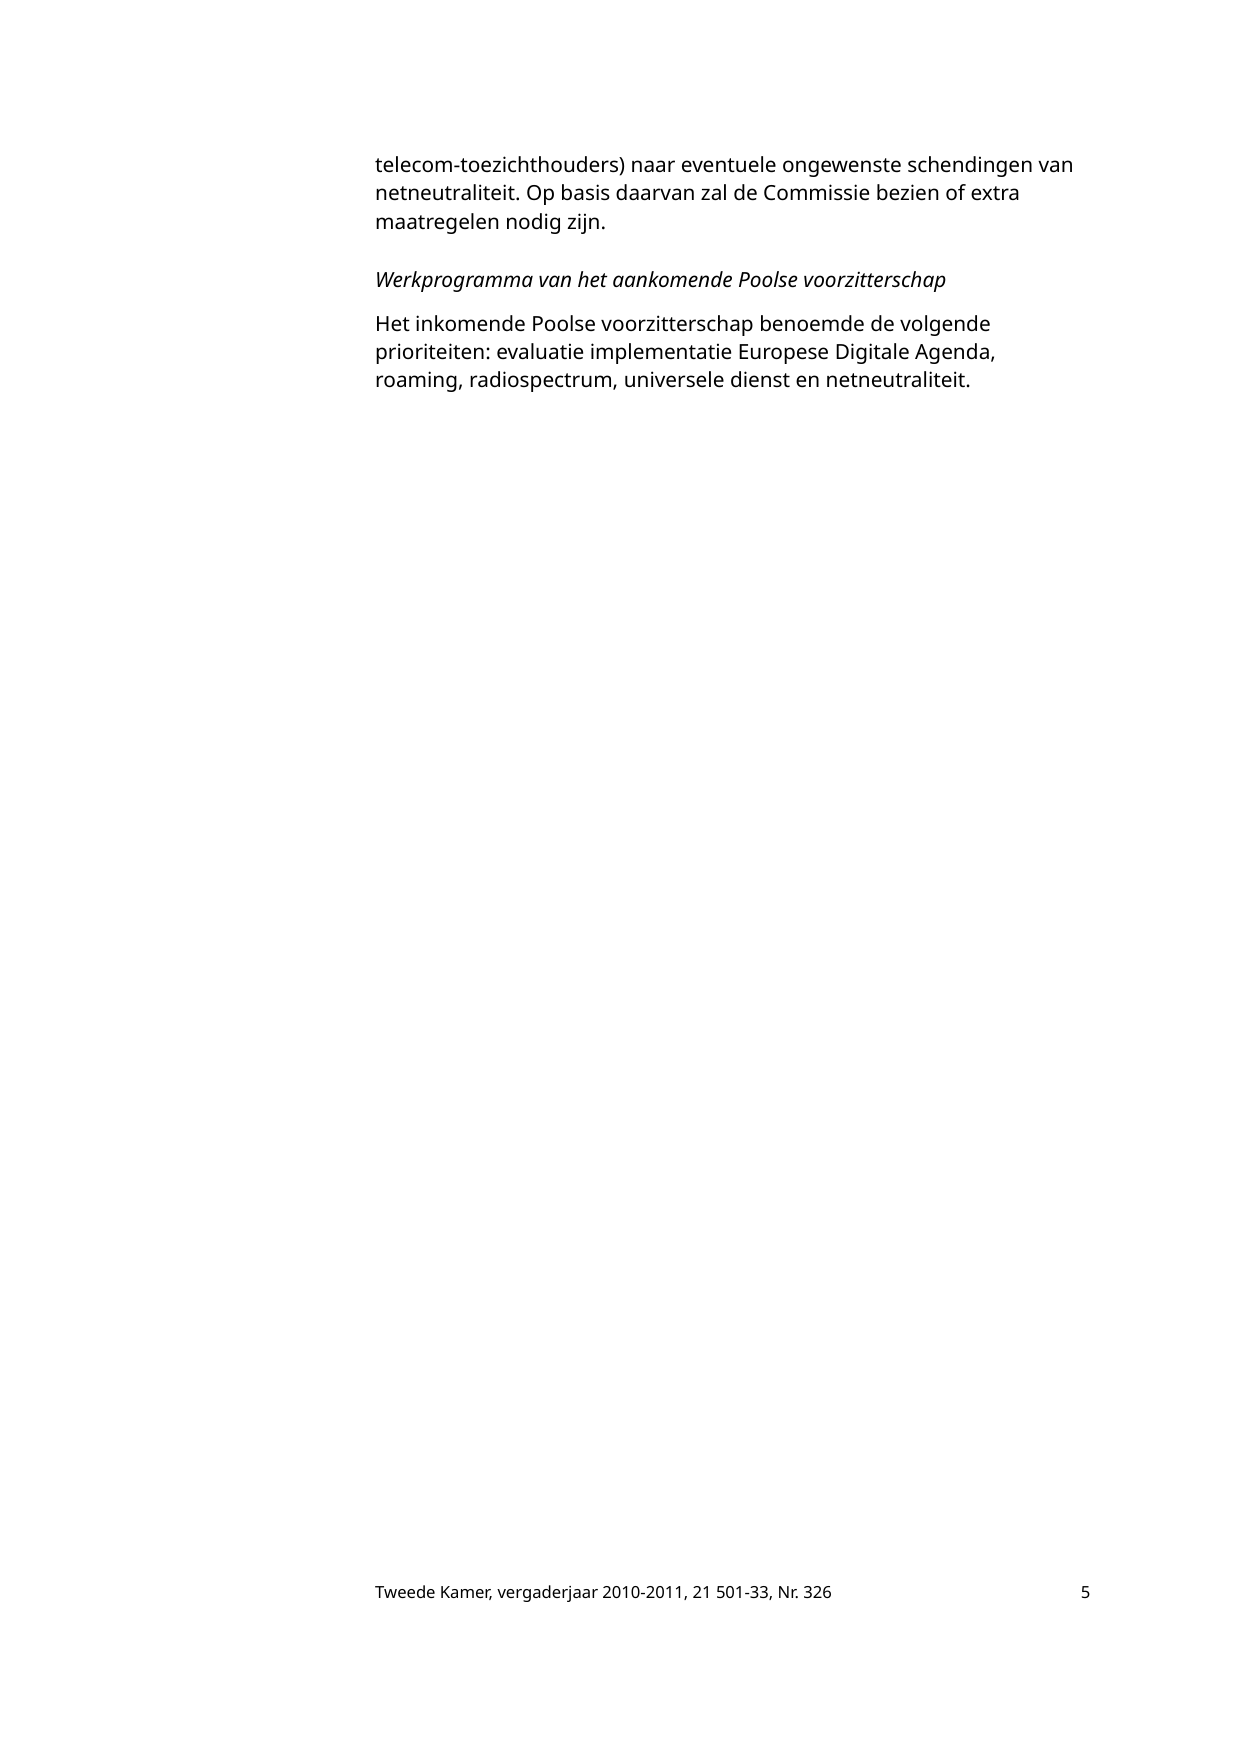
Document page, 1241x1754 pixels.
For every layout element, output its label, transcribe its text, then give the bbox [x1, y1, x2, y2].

text Werkprogramma van het aankomende Poolse voorzitterschap [375, 265, 1090, 294]
text telecom-toezichthouders) naar eventuele ongewenste schendingen van netneutraliteit. Op basis daarvan zal de Commissie bezien of extra maatregelen nodig zijn. [375, 150, 1090, 235]
text Het inkomende Poolse voorzitterschap benoemde de volgende prioriteiten: evaluatie implementatie Europese Digitale Agenda, roaming, radiospectrum, universele dienst en netneutraliteit. [375, 309, 1090, 394]
